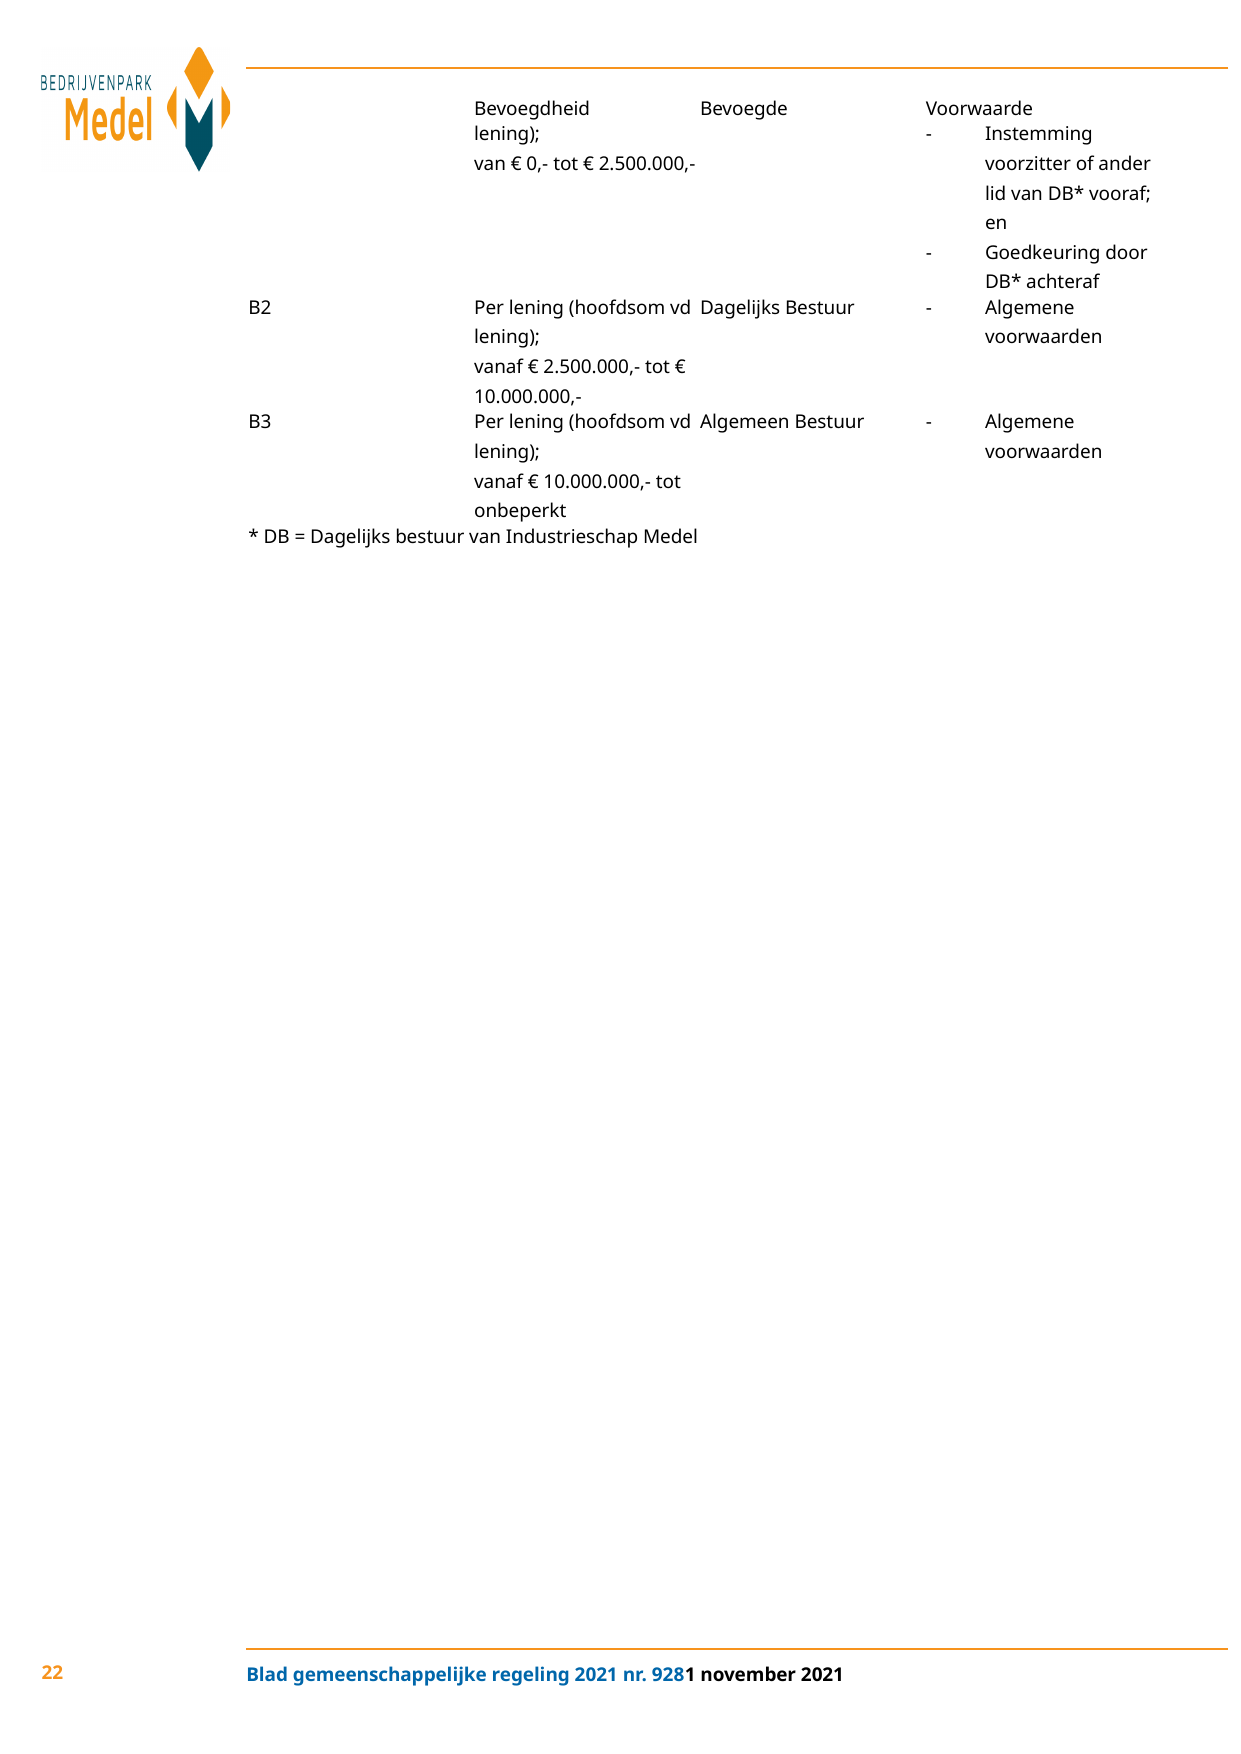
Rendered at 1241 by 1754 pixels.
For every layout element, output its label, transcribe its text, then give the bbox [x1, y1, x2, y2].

table_cell B3 [248, 409, 474, 523]
table_header [248, 95, 474, 121]
table_header Bevoegde [700, 95, 926, 121]
table_cell lening); van € 0,- tot € 2.500.000,- [474, 121, 700, 294]
table_header Voorwaarde [926, 95, 1152, 121]
table_cell Dagelijks Bestuur [700, 294, 926, 409]
table_cell Algemene voorwaarden [926, 409, 1152, 523]
picture [41, 47, 231, 172]
table_cell B2 [248, 294, 474, 409]
table_cell * DB = Dagelijks bestuur van Industrieschap Medel [248, 523, 1152, 549]
table_cell [700, 121, 926, 294]
table_cell Per lening (hoofdsom vd lening); vanaf € 2.500.000,- tot € 10.000.000,- [474, 294, 700, 409]
table_cell Per lening (hoofdsom vd lening); vanaf € 10.000.000,- tot onbeperkt [474, 409, 700, 523]
table_cell Algemene voorwaarden [926, 294, 1152, 409]
table_header Bevoegdheid [474, 95, 700, 121]
table_cell Algemeen Bestuur [700, 409, 926, 523]
table_cell [248, 121, 474, 294]
table_cell Instemming voorzitter of ander lid van DB* vooraf; en Goedkeuring door DB* achteraf [926, 121, 1152, 294]
